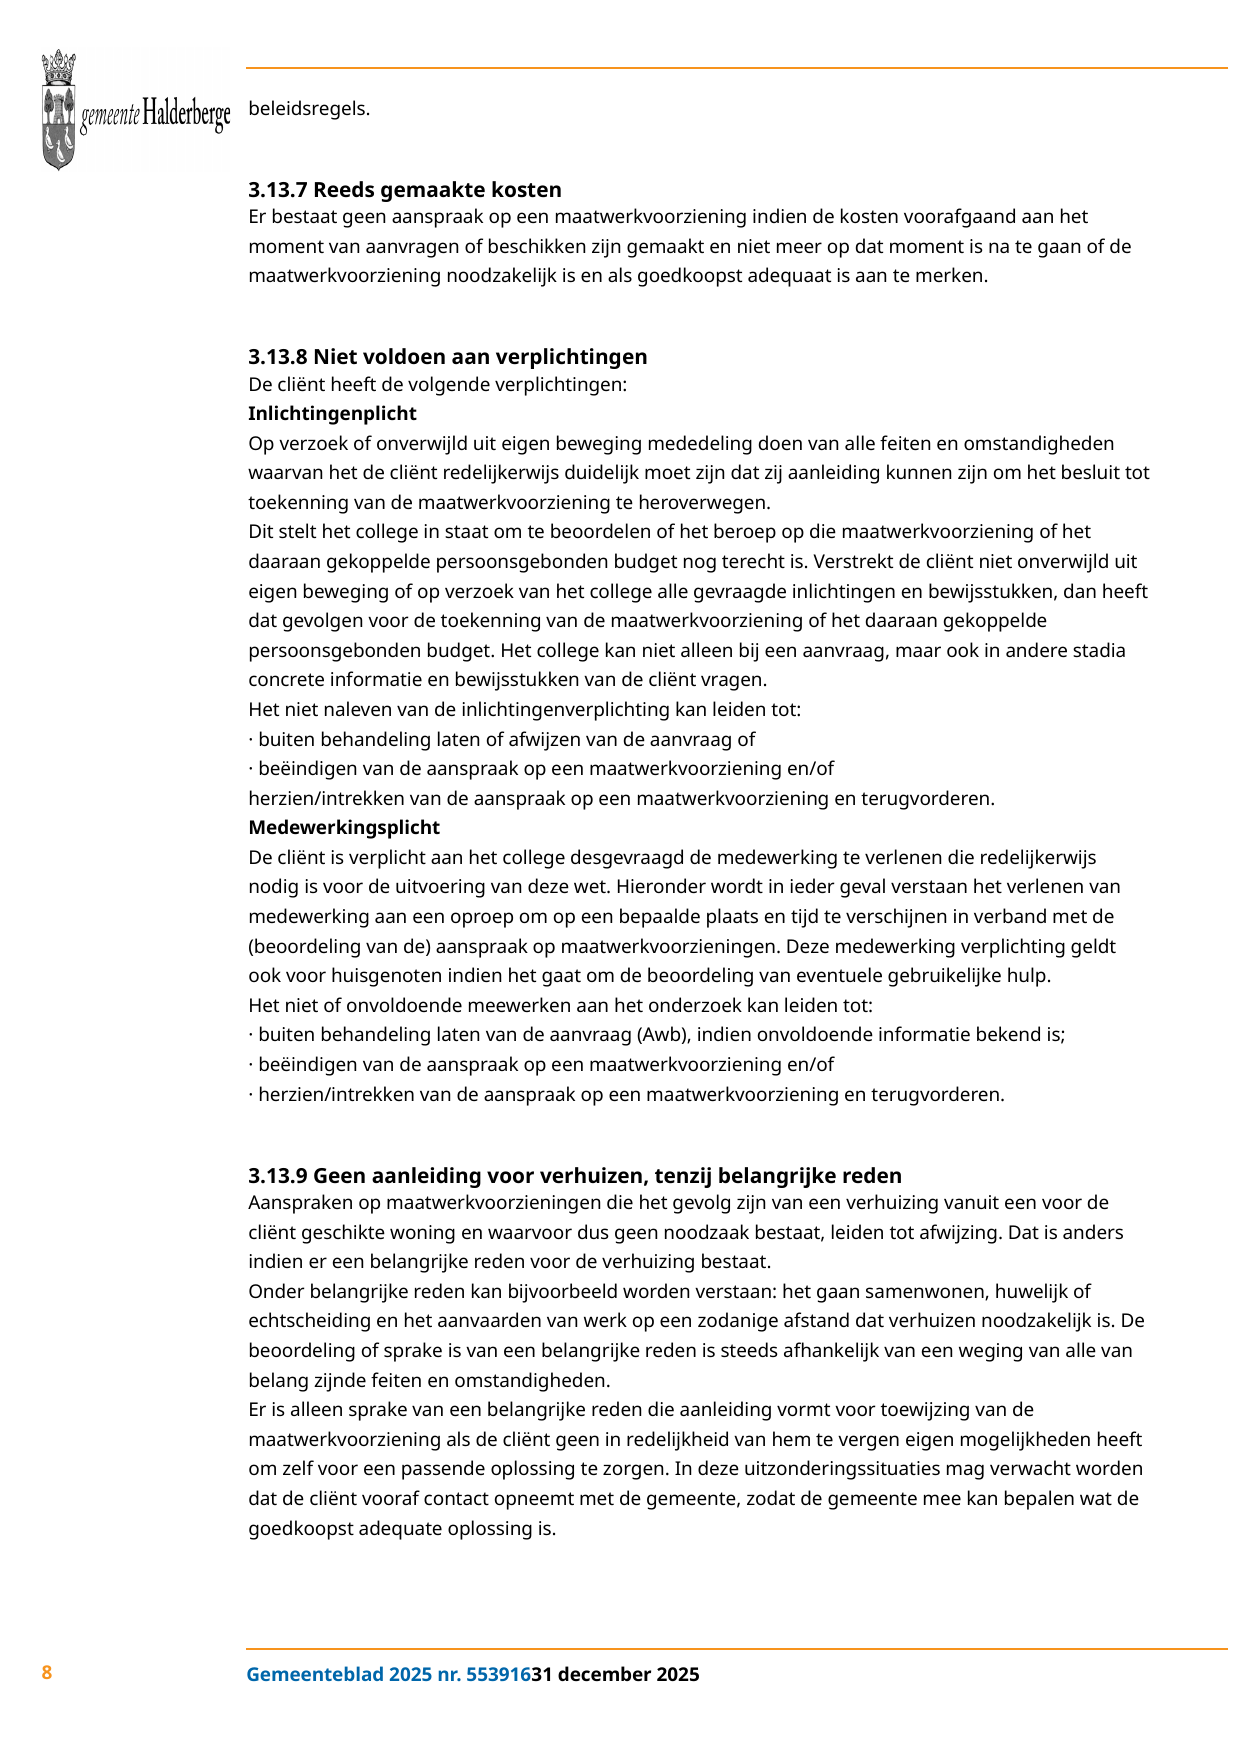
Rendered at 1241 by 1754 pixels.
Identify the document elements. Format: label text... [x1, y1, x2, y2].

text De cliënt heeft de volgende verplichtingen: [248, 371, 1152, 397]
text 3.13.9 Geen aanleiding voor verhuizen, tenzij belangrijke reden [248, 1161, 1152, 1189]
text Er is alleen sprake van een belangrijke reden die aanleiding vormt voor toewijzing van de maatwerkvoorziening als de cliënt geen in redelijkheid van hem te vergen eigen mogelijkheden heeft om zelf voor een passende oplossing te zorgen. In deze uitzonderingssituaties mag verwacht worden dat de cliënt vooraf contact opneemt met de gemeente, zodat de gemeente mee kan bepalen wat de goedkoopst adequate oplossing is. [248, 1396, 1152, 1540]
text De cliënt is verplicht aan het college desgevraagd de medewerking te verlenen die redelijkerwijs nodig is voor de uitvoering van deze wet. Hieronder wordt in ieder geval verstaan het verlenen van medewerking aan een oproep om op een bepaalde plaats en tijd te verschijnen in verband met de (beoordeling van de) aanspraak op maatwerkvoorzieningen. Deze medewerking verplichting geldt ook voor huisgenoten indien het gaat om de beoordeling van eventuele gebruikelijke hulp. [248, 844, 1152, 988]
text · buiten behandeling laten van de aanvraag (Awb), indien onvoldoende informatie bekend is; [248, 1022, 1152, 1047]
text Dit stelt het college in staat om te beoordelen of het beroep op die maatwerkvoorziening of het daaraan gekoppelde persoonsgebonden budget nog terecht is. Verstrekt de cliënt niet onverwijld uit eigen beweging of op verzoek van het college alle gevraagde inlichtingen en bewijsstukken, dan heeft dat gevolgen voor de toekenning van de maatwerkvoorziening of het daaraan gekoppelde persoonsgebonden budget. Het college kan niet alleen bij een aanvraag, maar ook in andere stadia concrete informatie en bewijsstukken van de cliënt vragen. [248, 519, 1152, 692]
text · beëindigen van de aanspraak op een maatwerkvoorziening en/of [248, 1051, 1152, 1077]
text Het niet naleven van de inlichtingenverplichting kan leiden tot: [248, 696, 1152, 722]
text beleidsregels. [248, 95, 1152, 121]
text Er bestaat geen aanspraak op een maatwerkvoorziening indien de kosten voorafgaand aan het moment van aanvragen of beschikken zijn gemaakt en niet meer op dat moment is na te gaan of de maatwerkvoorziening noodzakelijk is en als goedkoopst adequaat is aan te merken. [248, 203, 1152, 288]
text Onder belangrijke reden kan bijvoorbeeld worden verstaan: het gaan samenwonen, huwelijk of echtscheiding en het aanvaarden van werk op een zodanige afstand dat verhuizen noodzakelijk is. De beoordeling of sprake is van een belangrijke reden is steeds afhankelijk van een weging van alle van belang zijnde feiten en omstandigheden. [248, 1278, 1152, 1392]
text · buiten behandeling laten of afwijzen van de aanvraag of [248, 726, 1152, 752]
text Op verzoek of onverwijld uit eigen beweging mededeling doen van alle feiten en omstandigheden waarvan het de cliënt redelijkerwijs duidelijk moet zijn dat zij aanleiding kunnen zijn om het besluit tot toekenning van de maatwerkvoorziening te heroverwegen. [248, 430, 1152, 515]
text Inlichtingenplicht [248, 400, 1152, 426]
text 3.13.8 Niet voldoen aan verplichtingen [248, 342, 1152, 371]
picture [41, 47, 231, 172]
text · beëindigen van de aanspraak op een maatwerkvoorziening en/of [248, 755, 1152, 781]
text 3.13.7 Reeds gemaakte kosten [248, 175, 1152, 203]
text · herzien/intrekken van de aanspraak op een maatwerkvoorziening en terugvorderen. [248, 1081, 1152, 1107]
text herzien/intrekken van de aanspraak op een maatwerkvoorziening en terugvorderen. [248, 785, 1152, 811]
text Aanspraken op maatwerkvoorzieningen die het gevolg zijn van een verhuizing vanuit een voor de cliënt geschikte woning en waarvoor dus geen noodzaak bestaat, leiden tot afwijzing. Dat is anders indien er een belangrijke reden voor de verhuizing bestaat. [248, 1189, 1152, 1274]
text Het niet of onvoldoende meewerken aan het onderzoek kan leiden tot: [248, 992, 1152, 1018]
text Medewerkingsplicht [248, 814, 1152, 840]
